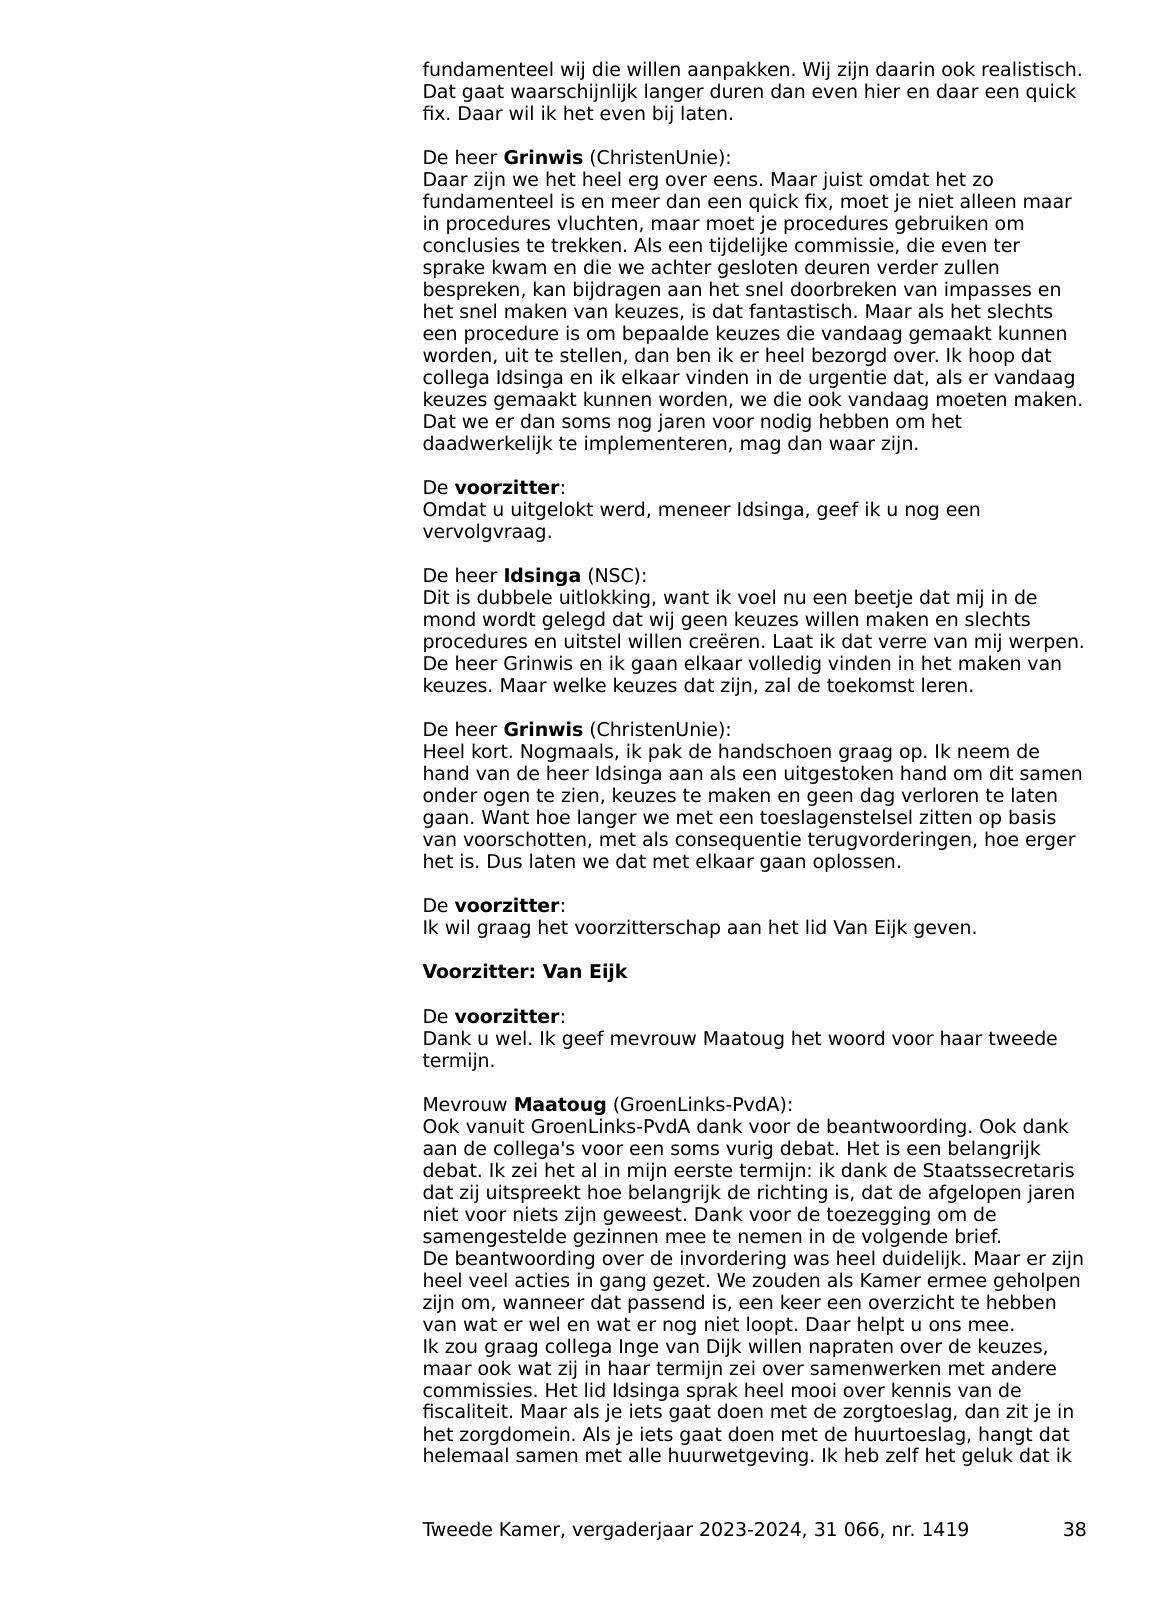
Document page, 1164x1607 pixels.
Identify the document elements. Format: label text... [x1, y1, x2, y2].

text De voorzitter: [422, 895, 1087, 917]
text Dank u wel. Ik geef mevrouw Maatoug het woord voor haar tweede termijn. [422, 1028, 1087, 1072]
text De beantwoording over de invordering was heel duidelijk. Maar er zijn heel veel acties in gang gezet. We zouden als Kamer ermee geholpen zijn om, wanneer dat passend is, een keer een overzicht te hebben van wat er wel en wat er nog niet loopt. Daar helpt u ons mee. [422, 1248, 1087, 1336]
text Heel kort. Nogmaals, ik pak de handschoen graag op. Ik neem de hand van de heer Idsinga aan als een uitgestoken hand om dit samen onder ogen te zien, keuzes te maken en geen dag verloren te laten gaan. Want hoe langer we met een toeslagenstelsel zitten op basis van voorschotten, met als consequentie terugvorderingen, hoe erger het is. Dus laten we dat met elkaar gaan oplossen. [422, 741, 1087, 873]
text Dit is dubbele uitlokking, want ik voel nu een beetje dat mij in de mond wordt gelegd dat wij geen keuzes willen maken en slechts procedures en uitstel willen creëren. Laat ik dat verre van mij werpen. De heer Grinwis en ik gaan elkaar volledig vinden in het maken van keuzes. Maar welke keuzes dat zijn, zal de toekomst leren. [422, 587, 1087, 697]
text Mevrouw Maatoug (GroenLinks-PvdA): [422, 1094, 1087, 1116]
text Omdat u uitgelokt werd, meneer Idsinga, geef ik u nog een vervolgvraag. [422, 499, 1087, 543]
text Voorzitter: Van Eijk [422, 961, 1087, 983]
text Ik zou graag collega Inge van Dijk willen napraten over de keuzes, maar ook wat zij in haar termijn zei over samenwerken met andere commissies. Het lid Idsinga sprak heel mooi over kennis van de fiscaliteit. Maar als je iets gaat doen met de zorgtoeslag, dan zit je in het zorgdomein. Als je iets gaat doen met de huurtoeslag, hangt dat helemaal samen met alle huurwetgeving. Ik heb zelf het geluk dat ik [422, 1336, 1087, 1467]
text Ook vanuit GroenLinks-PvdA dank voor de beantwoording. Ook dank aan de collega's voor een soms vurig debat. Het is een belangrijk debat. Ik zei het al in mijn eerste termijn: ik dank de Staatssecretaris dat zij uitspreekt hoe belangrijk de richting is, dat de afgelopen jaren niet voor niets zijn geweest. Dank voor de toezegging om de samengestelde gezinnen mee te nemen in de volgende brief. [422, 1116, 1087, 1248]
text fundamenteel wij die willen aanpakken. Wij zijn daarin ook realistisch. Dat gaat waarschijnlijk langer duren dan even hier en daar een quick fix. Daar wil ik het even bij laten. [422, 59, 1087, 125]
text Daar zijn we het heel erg over eens. Maar juist omdat het zo fundamenteel is en meer dan een quick fix, moet je niet alleen maar in procedures vluchten, maar moet je procedures gebruiken om conclusies te trekken. Als een tijdelijke commissie, die even ter sprake kwam en die we achter gesloten deuren verder zullen bespreken, kan bijdragen aan het snel doorbreken van impasses en het snel maken van keuzes, is dat fantastisch. Maar als het slechts een procedure is om bepaalde keuzes die vandaag gemaakt kunnen worden, uit te stellen, dan ben ik er heel bezorgd over. Ik hoop dat collega Idsinga en ik elkaar vinden in de urgentie dat, als er vandaag keuzes gemaakt kunnen worden, we die ook vandaag moeten maken. Dat we er dan soms nog jaren voor nodig hebben om het daadwerkelijk te implementeren, mag dan waar zijn. [422, 169, 1087, 455]
text De voorzitter: [422, 477, 1087, 499]
text De voorzitter: [422, 1006, 1087, 1028]
text De heer Grinwis (ChristenUnie): [422, 147, 1087, 169]
text Ik wil graag het voorzitterschap aan het lid Van Eijk geven. [422, 917, 1087, 939]
text De heer Idsinga (NSC): [422, 565, 1087, 587]
text De heer Grinwis (ChristenUnie): [422, 719, 1087, 741]
